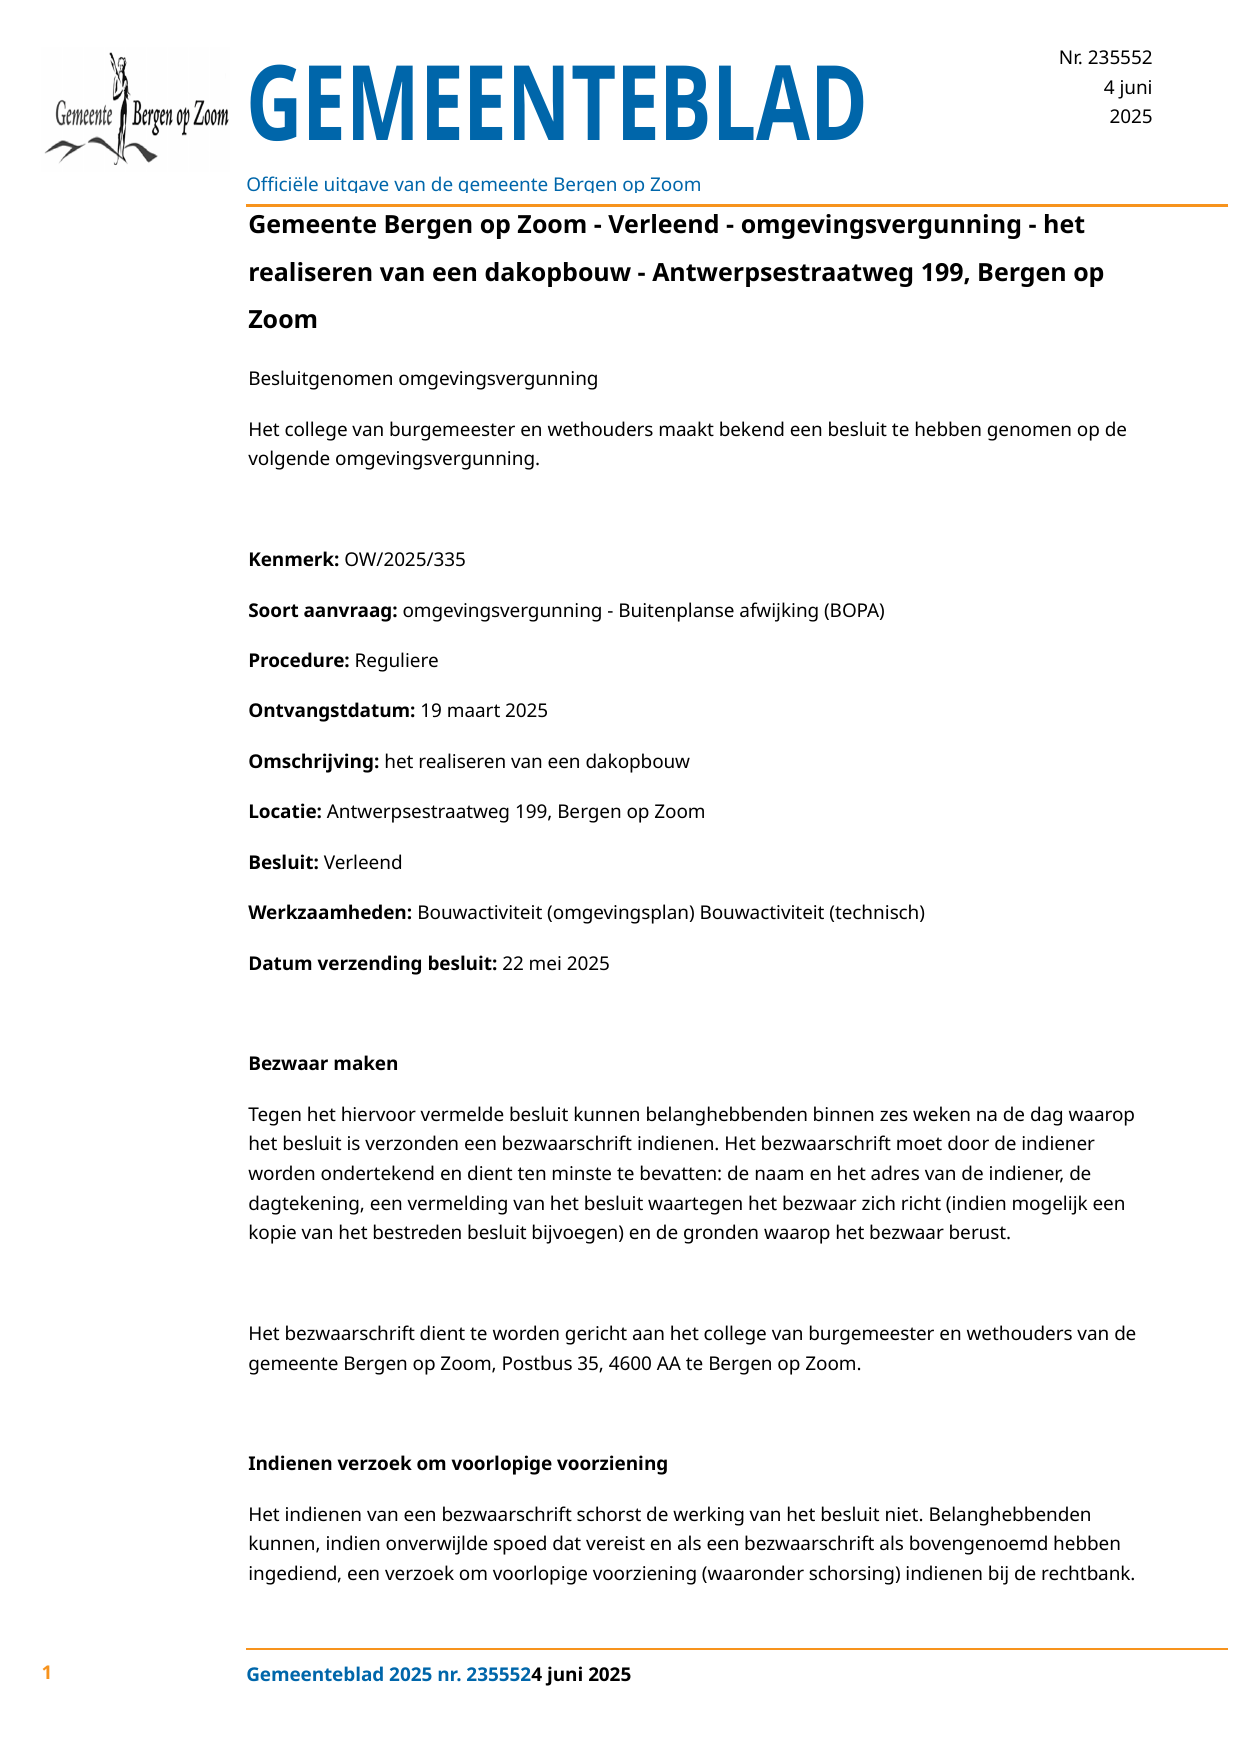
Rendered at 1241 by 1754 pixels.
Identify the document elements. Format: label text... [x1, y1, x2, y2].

text Bezwaar maken [248, 1051, 1152, 1076]
picture [41, 47, 231, 172]
text Locatie: Antwerpsestraatweg 199, Bergen op Zoom [248, 798, 1152, 824]
text Indienen verzoek om voorlopige voorziening [248, 1451, 1152, 1476]
text Het bezwaarschrift dient te worden gericht aan het college van burgemeester en wethouders van de gemeente Bergen op Zoom, Postbus 35, 4600 AA te Bergen op Zoom. [248, 1320, 1152, 1375]
text Kenmerk: OW/2025/335 [248, 546, 1152, 572]
text Procedure: Reguliere [248, 647, 1152, 673]
text Besluit: Verleend [248, 849, 1152, 874]
text Omschrijving: het realiseren van een dakopbouw [248, 748, 1152, 774]
text Het indienen van een bezwaarschrift schorst de werking van het besluit niet. Belanghebbenden kunnen, indien onverwijlde spoed dat vereist en als een bezwaarschrift als bovengenoemd hebben ingediend, een verzoek om voorlopige voorziening (waaronder schorsing) indienen bij de rechtbank. [248, 1501, 1152, 1586]
text Gemeente Bergen op Zoom - Verleend - omgevingsvergunning - het realiseren van een dakopbouw - Antwerpsestraatweg 199, Bergen op Zoom [248, 207, 1152, 336]
text Het college van burgemeester en wethouders maakt bekend een besluit te hebben genomen op de volgende omgevingsvergunning. [248, 416, 1152, 471]
text Werkzaamheden: Bouwactiviteit (omgevingsplan) Bouwactiviteit (technisch) [248, 899, 1152, 925]
text Besluitgenomen omgevingsvergunning [248, 366, 1152, 391]
text Ontvangstdatum: 19 maart 2025 [248, 698, 1152, 723]
text Datum verzending besluit: 22 mei 2025 [248, 950, 1152, 975]
text Tegen het hiervoor vermelde besluit kunnen belanghebbenden binnen zes weken na de dag waarop het besluit is verzonden een bezwaarschrift indienen. Het bezwaarschrift moet door de indiener worden ondertekend en dient ten minste te bevatten: de naam en het adres van de indiener, de dagtekening, een vermelding van het besluit waartegen het bezwaar zich richt (indien mogelijk een kopie van het bestreden besluit bijvoegen) en de gronden waarop het bezwaar berust. [248, 1101, 1152, 1245]
text Soort aanvraag: omgevingsvergunning - Buitenplanse afwijking (BOPA) [248, 597, 1152, 622]
